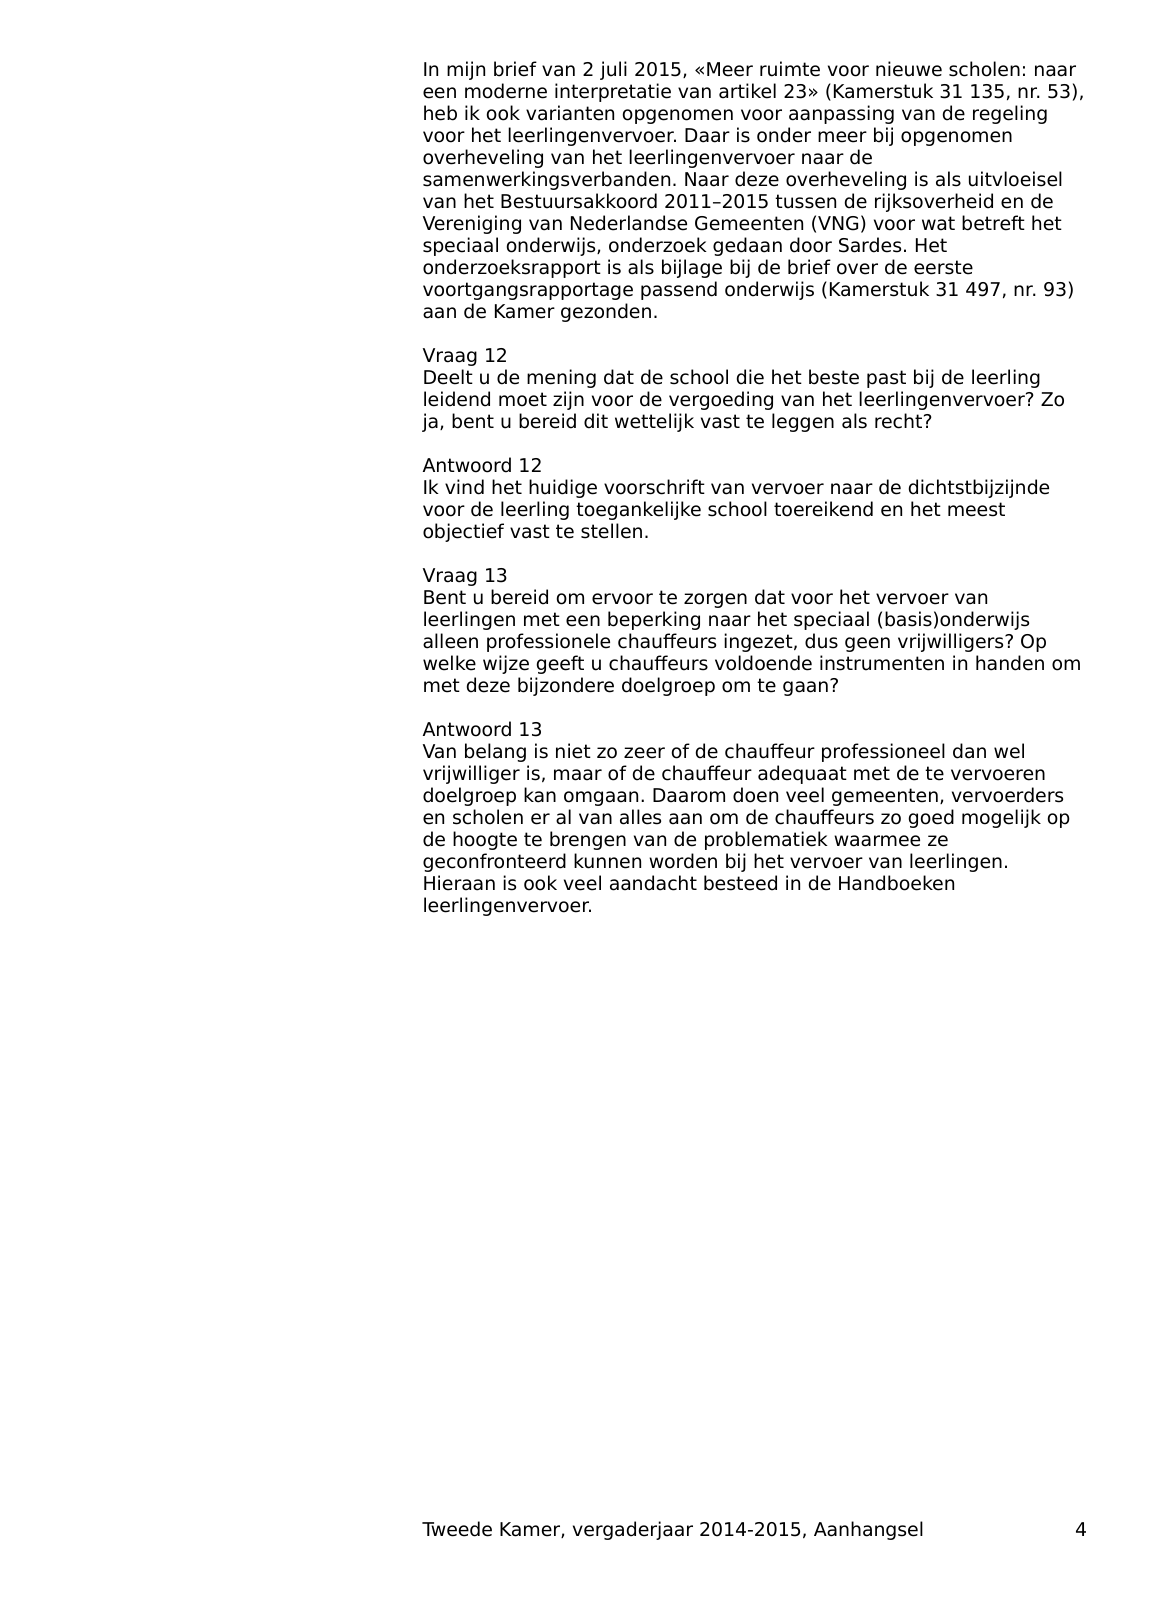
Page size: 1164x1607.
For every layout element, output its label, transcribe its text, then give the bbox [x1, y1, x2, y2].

text Vraag 12 [422, 345, 1087, 367]
text In mijn brief van 2 juli 2015, «Meer ruimte voor nieuwe scholen: naar een moderne interpretatie van artikel 23» (Kamerstuk 31 135, nr. 53), heb ik ook varianten opgenomen voor aanpassing van de regeling voor het leerlingenvervoer. Daar is onder meer bij opgenomen overheveling van het leerlingenvervoer naar de samenwerkingsverbanden. Naar deze overheveling is als uitvloeisel van het Bestuursakkoord 2011–2015 tussen de rijksoverheid en de Vereniging van Nederlandse Gemeenten (VNG) voor wat betreft het speciaal onderwijs, onderzoek gedaan door Sardes. Het onderzoeksrapport is als bijlage bij de brief over de eerste voortgangsrapportage passend onderwijs (Kamerstuk 31 497, nr. 93) aan de Kamer gezonden. [422, 59, 1087, 323]
text Bent u bereid om ervoor te zorgen dat voor het vervoer van leerlingen met een beperking naar het speciaal (basis)onderwijs alleen professionele chauffeurs ingezet, dus geen vrijwilligers? Op welke wijze geeft u chauffeurs voldoende instrumenten in handen om met deze bijzondere doelgroep om te gaan? [422, 587, 1087, 697]
text Deelt u de mening dat de school die het beste past bij de leerling leidend moet zijn voor de vergoeding van het leerlingenvervoer? Zo ja, bent u bereid dit wettelijk vast te leggen als recht? [422, 367, 1087, 433]
text Antwoord 12 [422, 455, 1087, 477]
text Ik vind het huidige voorschrift van vervoer naar de dichtstbijzijnde voor de leerling toegankelijke school toereikend en het meest objectief vast te stellen. [422, 477, 1087, 543]
text Vraag 13 [422, 565, 1087, 587]
text Van belang is niet zo zeer of de chauffeur professioneel dan wel vrijwilliger is, maar of de chauffeur adequaat met de te vervoeren doelgroep kan omgaan. Daarom doen veel gemeenten, vervoerders en scholen er al van alles aan om de chauffeurs zo goed mogelijk op de hoogte te brengen van de problematiek waarmee ze geconfronteerd kunnen worden bij het vervoer van leerlingen. Hieraan is ook veel aandacht besteed in de Handboeken leerlingenvervoer. [422, 741, 1087, 917]
text Antwoord 13 [422, 719, 1087, 741]
